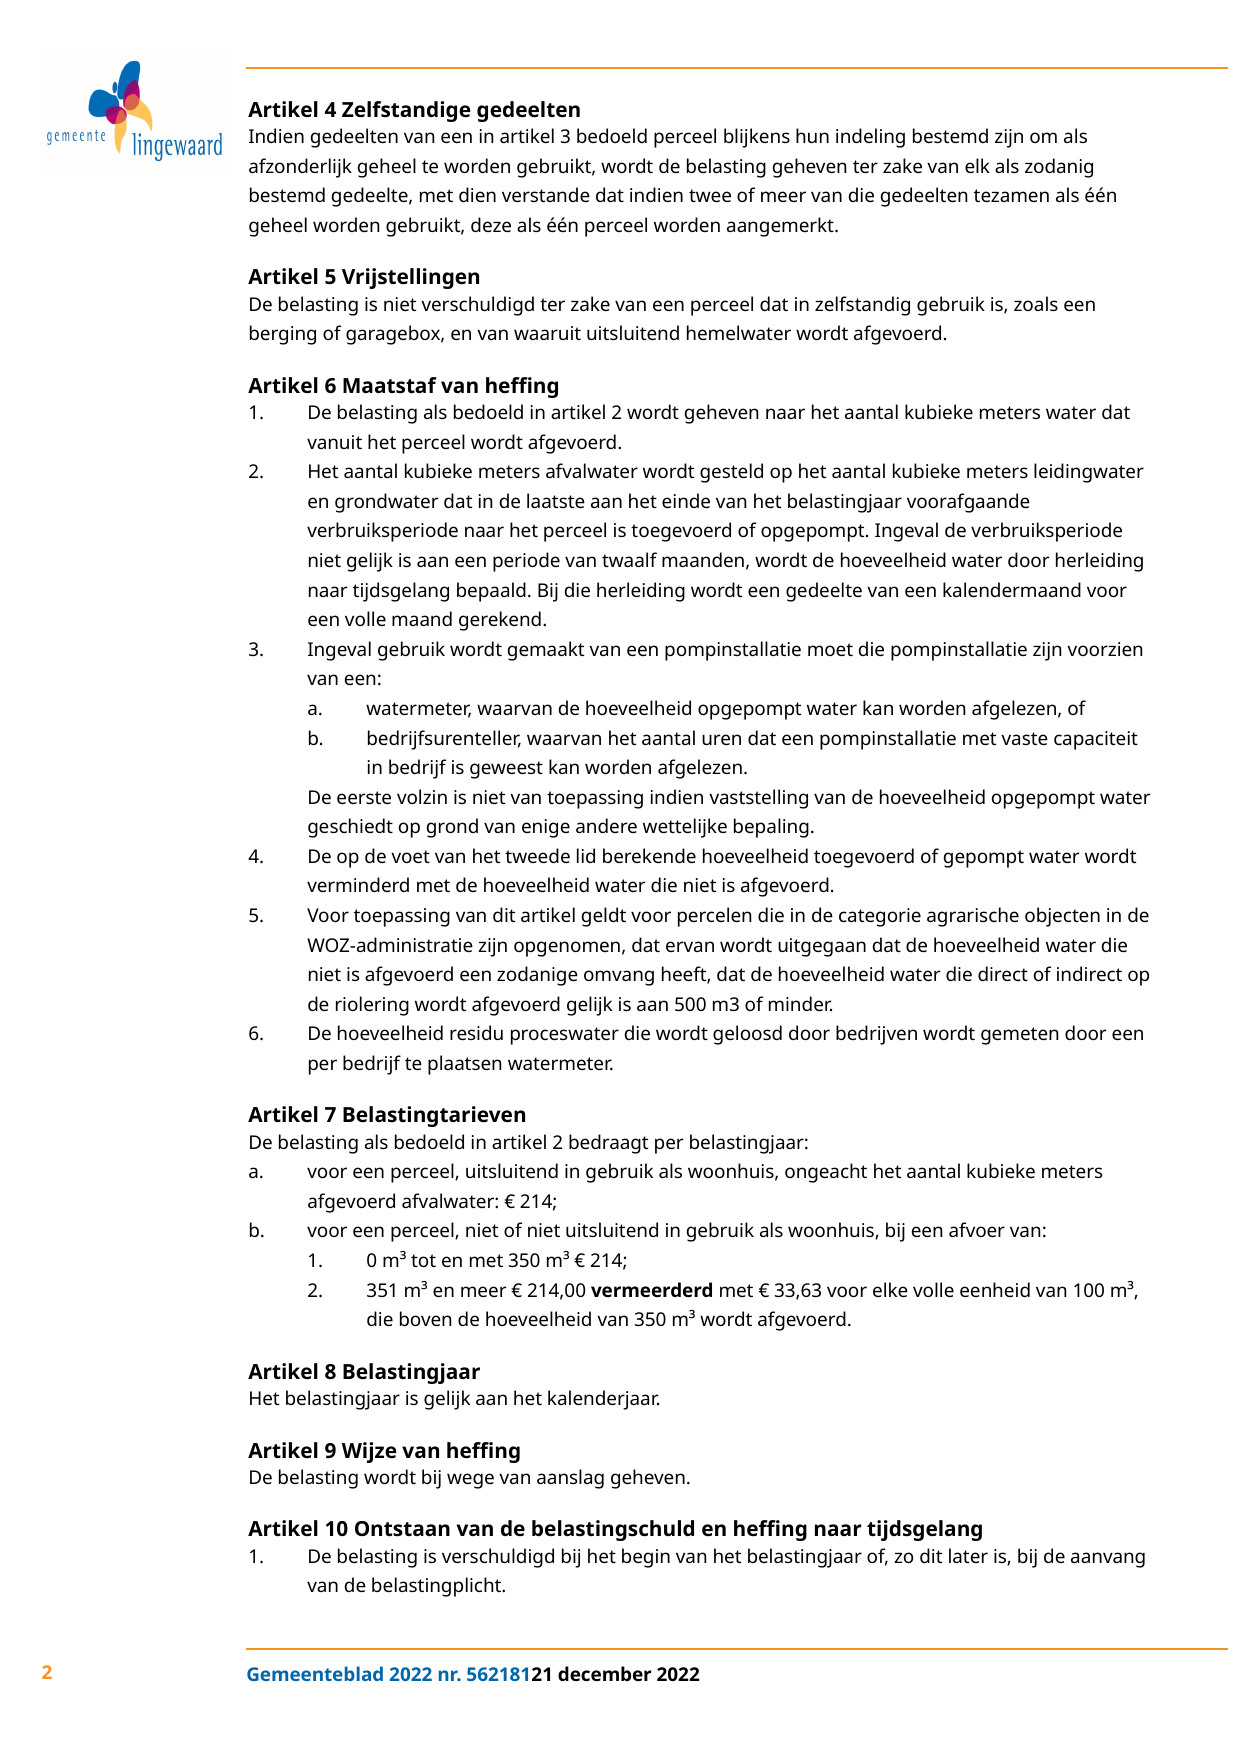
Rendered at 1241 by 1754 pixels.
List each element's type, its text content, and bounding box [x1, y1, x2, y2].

list De hoeveelheid residu proceswater die wordt geloosd door bedrijven wordt gemeten door een per bedrijf te plaatsen watermeter. [248, 1021, 1152, 1076]
list Het aantal kubieke meters afvalwater wordt gesteld op het aantal kubieke meters leidingwater en grondwater dat in de laatste aan het einde van het belastingjaar voorafgaande verbruiksperiode naar het perceel is toegevoerd of opgepompt. Ingeval de verbruiksperiode niet gelijk is aan een periode van twaalf maanden, wordt de hoeveelheid water door herleiding naar tijdsgelang bepaald. Bij die herleiding wordt een gedeelte van een kalendermaand voor een volle maand gerekend. [248, 458, 1152, 632]
text Het belastingjaar is gelijk aan het kalenderjaar. [248, 1385, 1152, 1411]
list Voor toepassing van dit artikel geldt voor percelen die in de categorie agrarische objecten in de WOZ-administratie zijn opgenomen, dat ervan wordt uitgegaan dat de hoeveelheid water die niet is afgevoerd een zodanige omvang heeft, dat de hoeveelheid water die direct of indirect op de riolering wordt afgevoerd gelijk is aan 500 m3 of minder. [248, 902, 1152, 1017]
list voor een perceel, uitsluitend in gebruik als woonhuis, ongeacht het aantal kubieke meters afgevoerd afvalwater: € 214; [248, 1158, 1152, 1214]
list watermeter, waarvan de hoeveelheid opgepompt water kan worden afgelezen, of [307, 695, 1152, 721]
text De belasting is niet verschuldigd ter zake van een perceel dat in zelfstandig gebruik is, zoals een berging of garagebox, en van waaruit uitsluitend hemelwater wordt afgevoerd. [248, 291, 1152, 346]
text Artikel 10 Ontstaan van de belastingschuld en heffing naar tijdsgelang [248, 1514, 1152, 1543]
text De belasting als bedoeld in artikel 2 bedraagt per belastingjaar: [248, 1129, 1152, 1155]
text Artikel 4 Zelfstandige gedeelten [248, 95, 1152, 123]
picture [41, 47, 231, 172]
list bedrijfsurenteller, waarvan het aantal uren dat een pompinstallatie met vaste capaciteit in bedrijf is geweest kan worden afgelezen. [307, 725, 1152, 780]
text Artikel 7 Belastingtarieven [248, 1101, 1152, 1129]
list voor een perceel, niet of niet uitsluitend in gebruik als woonhuis, bij een afvoer van: [248, 1218, 1152, 1243]
list 0 m³ tot en met 350 m³ € 214; [307, 1247, 1152, 1273]
text Artikel 8 Belastingjaar [248, 1357, 1152, 1385]
list Ingeval gebruik wordt gemaakt van een pompinstallatie moet die pompinstallatie zijn voorzien van een: [248, 636, 1152, 691]
text De belasting wordt bij wege van aanslag geheven. [248, 1464, 1152, 1490]
text Artikel 5 Vrijstellingen [248, 262, 1152, 291]
text Indien gedeelten van een in artikel 3 bedoeld perceel blijkens hun indeling bestemd zijn om als afzonderlijk geheel te worden gebruikt, wordt de belasting geheven ter zake van elk als zodanig bestemd gedeelte, met dien verstande dat indien twee of meer van die gedeelten tezamen als één geheel worden gebruikt, deze als één perceel worden aangemerkt. [248, 123, 1152, 238]
list 351 m³ en meer € 214,00 vermeerderd met € 33,63 voor elke volle eenheid van 100 m³, die boven de hoeveelheid van 350 m³ wordt afgevoerd. [307, 1277, 1152, 1332]
list De belasting is verschuldigd bij het begin van het belastingjaar of, zo dit later is, bij de aanvang van de belastingplicht. [248, 1543, 1152, 1598]
list De op de voet van het tweede lid berekende hoeveelheid toegevoerd of gepompt water wordt verminderd met de hoeveelheid water die niet is afgevoerd. [248, 843, 1152, 898]
text Artikel 6 Maatstaf van heffing [248, 371, 1152, 399]
list De eerste volzin is niet van toepassing indien vaststelling van de hoeveelheid opgepompt water geschiedt op grond van enige andere wettelijke bepaling. [248, 784, 1152, 839]
text Artikel 9 Wijze van heffing [248, 1436, 1152, 1464]
list De belasting als bedoeld in artikel 2 wordt geheven naar het aantal kubieke meters water dat vanuit het perceel wordt afgevoerd. [248, 399, 1152, 454]
